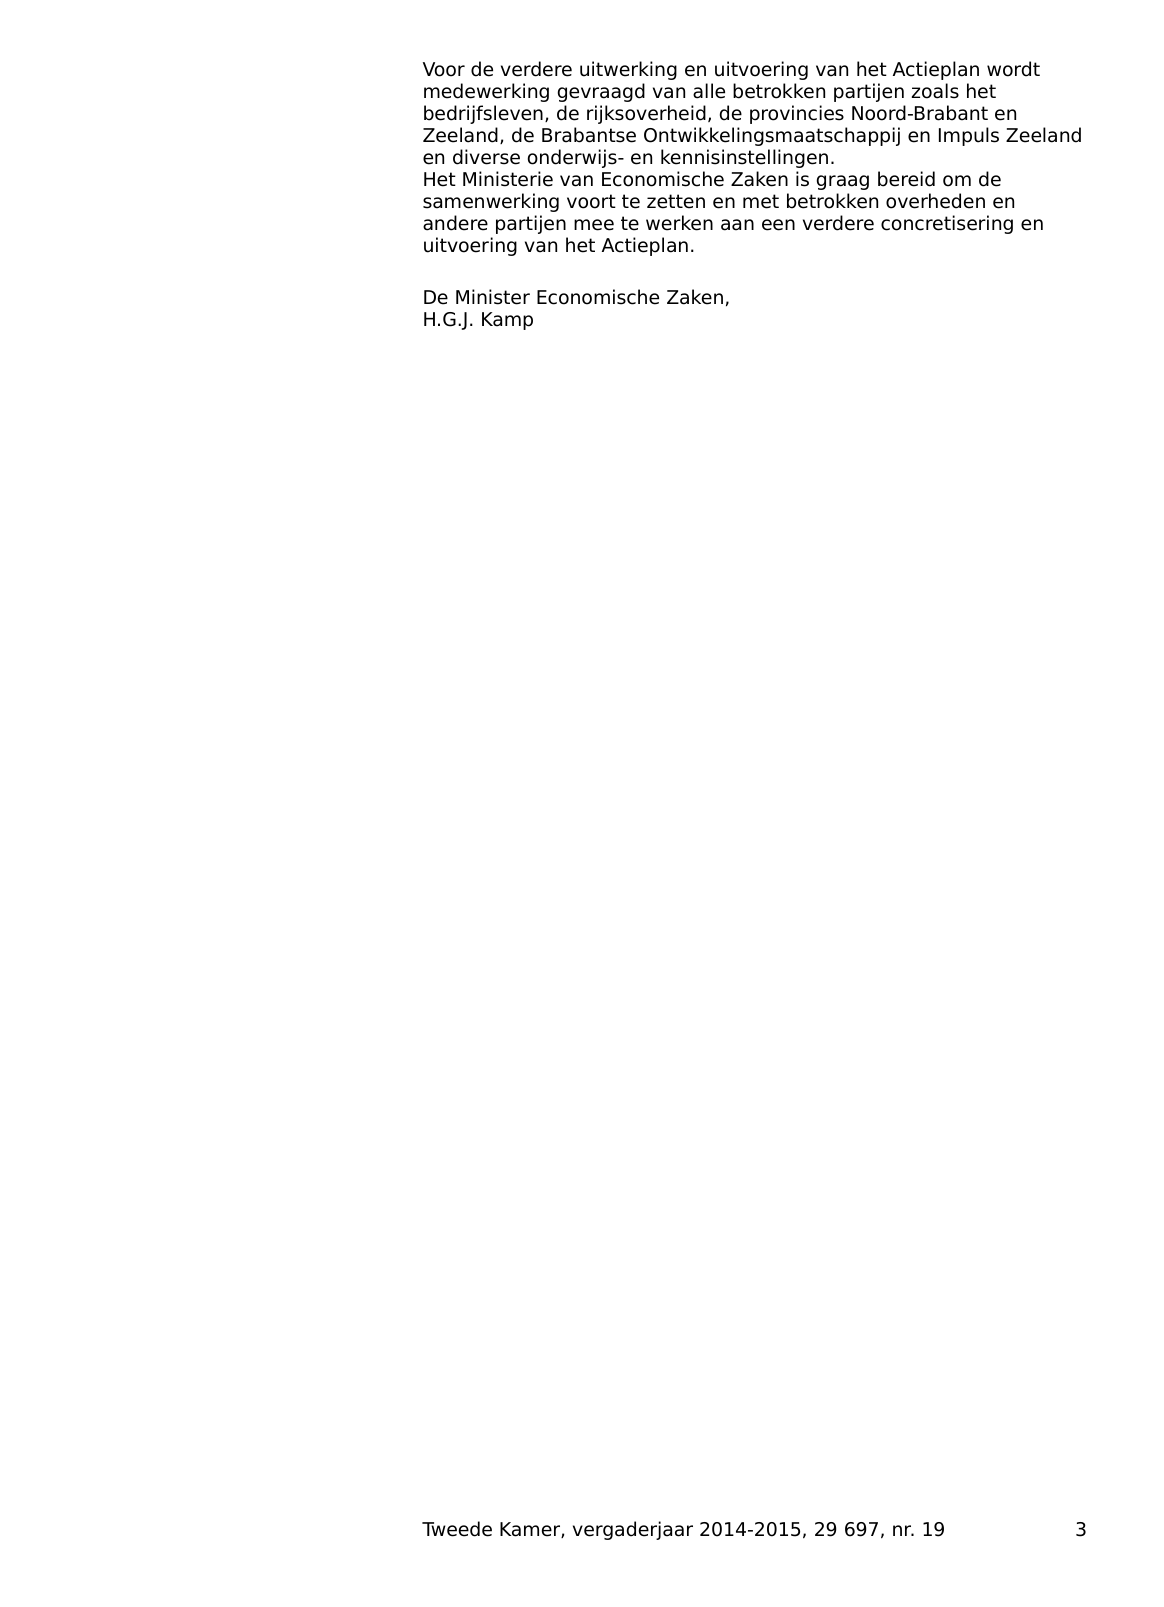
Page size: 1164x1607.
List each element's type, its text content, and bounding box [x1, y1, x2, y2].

text Voor de verdere uitwerking en uitvoering van het Actieplan wordt medewerking gevraagd van alle betrokken partijen zoals het bedrijfsleven, de rijksoverheid, de provincies Noord-Brabant en Zeeland, de Brabantse Ontwikkelingsmaatschappij en Impuls Zeeland en diverse onderwijs- en kennisinstellingen. [422, 59, 1087, 169]
text Het Ministerie van Economische Zaken is graag bereid om de samenwerking voort te zetten en met betrokken overheden en andere partijen mee te werken aan een verdere concretisering en uitvoering van het Actieplan. [422, 169, 1087, 257]
text De Minister Economische Zaken, H.G.J. Kamp [422, 287, 1087, 331]
